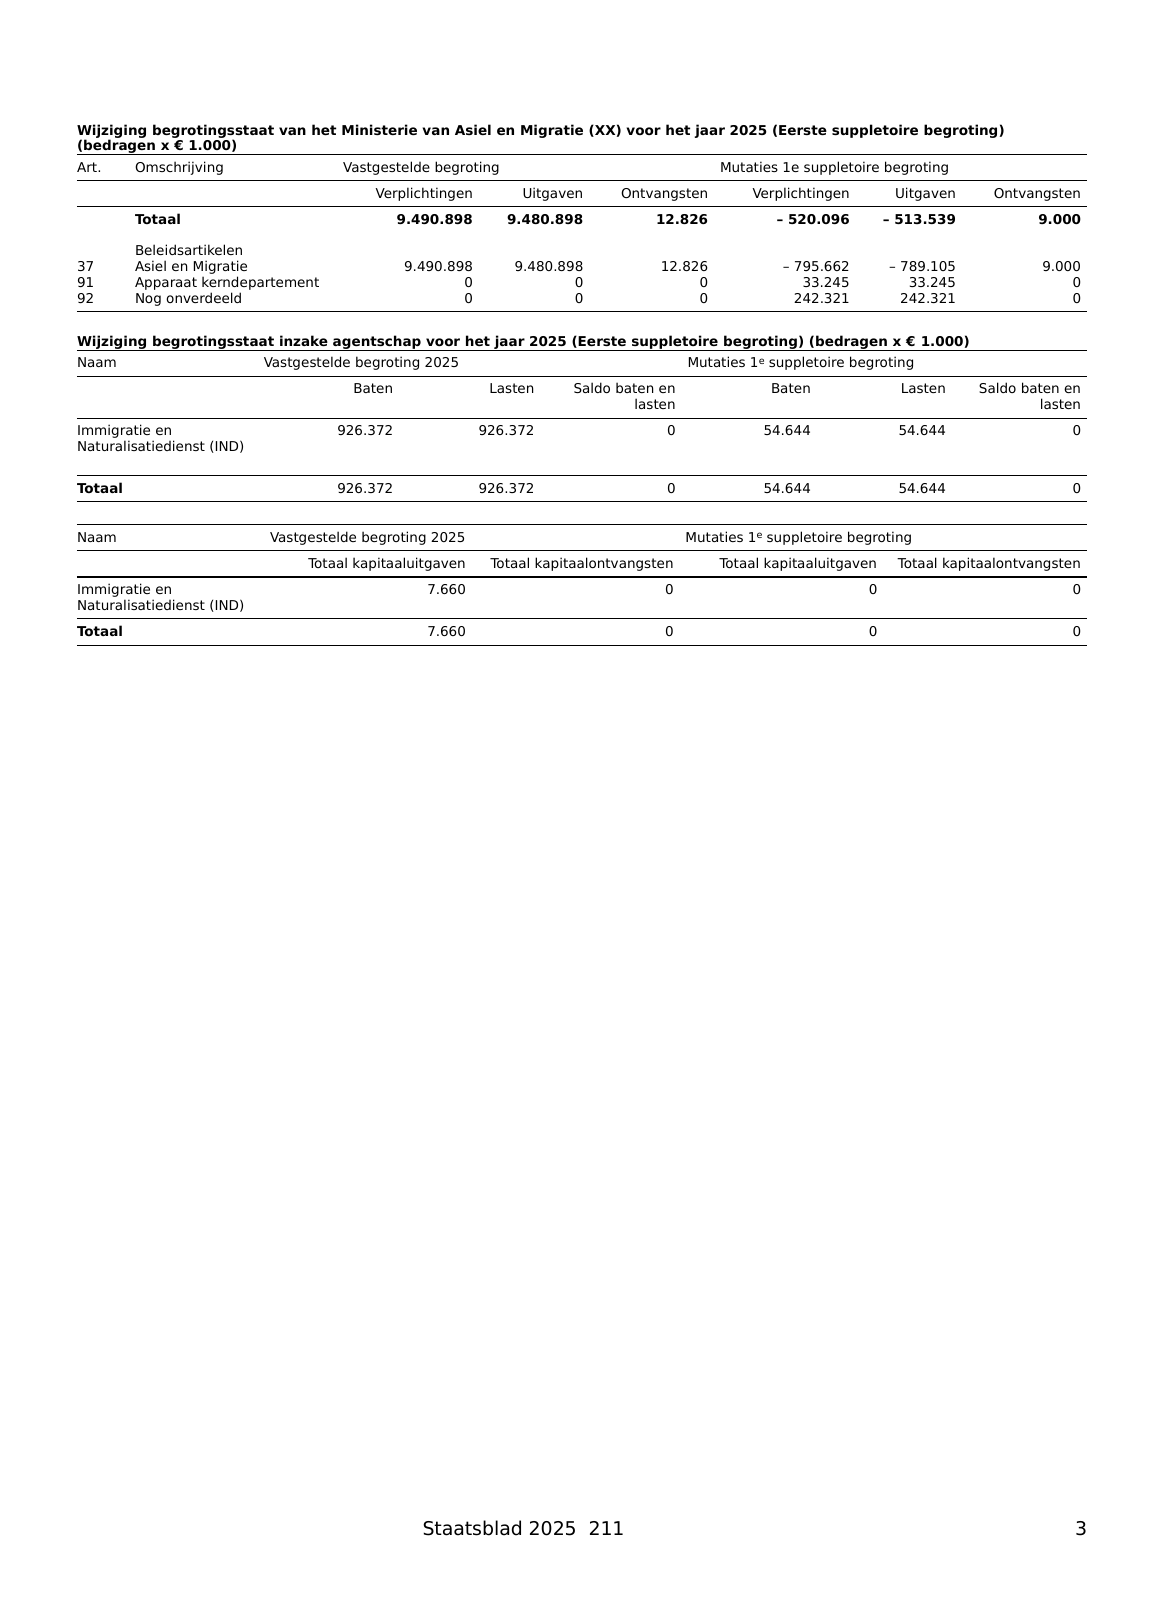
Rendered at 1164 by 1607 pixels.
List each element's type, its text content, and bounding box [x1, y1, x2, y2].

table_cell Saldo baten en lasten [540, 377, 681, 417]
table_cell Lasten [816, 377, 951, 417]
table_cell Uitgaven [479, 181, 589, 206]
table_cell 9.000 [962, 207, 1087, 227]
table_cell 0 [589, 275, 714, 290]
table_cell 9.480.898 [479, 207, 589, 227]
table_cell 91 [77, 275, 129, 290]
table_cell Ontvangsten [962, 181, 1087, 206]
table_cell 12.826 [589, 207, 714, 227]
table_header Wijziging begrotingsstaat van het Ministerie van Asiel en Migratie (XX) voor het jaar 2025 (Eerste suppletoire begroting) (bedragen x € 1.000) [77, 122, 1087, 154]
table_cell [962, 228, 1087, 243]
table_cell 0 [679, 578, 883, 618]
table_cell 0 [479, 275, 589, 290]
table_cell Baten [258, 377, 399, 417]
table_cell 242.321 [714, 290, 855, 311]
table_cell [258, 455, 399, 475]
table_cell [337, 243, 478, 259]
table_cell [77, 243, 129, 259]
table_cell 0 [540, 419, 681, 455]
table_cell 0 [962, 290, 1087, 311]
table_cell 0 [883, 578, 1087, 618]
table_cell 54.644 [816, 476, 951, 501]
table_cell 0 [589, 290, 714, 311]
table_cell 54.644 [681, 419, 816, 455]
table_cell Baten [681, 377, 816, 417]
table_cell [589, 228, 714, 243]
table_cell Vastgestelde begroting [337, 155, 714, 180]
table_cell 0 [540, 476, 681, 501]
table_cell 926.372 [399, 476, 540, 501]
table_cell [589, 243, 714, 259]
table_cell – 520.096 [714, 207, 855, 227]
table_cell [129, 228, 337, 243]
table_cell 9.000 [962, 259, 1087, 275]
table_cell [855, 243, 962, 259]
table_cell Mutaties 1e suppletoire begroting [681, 351, 1087, 376]
table_cell 0 [472, 619, 679, 644]
table_cell Verplichtingen [337, 181, 478, 206]
table_cell – 795.662 [714, 259, 855, 275]
table_header Vastgestelde begroting 2025 [264, 525, 679, 550]
table_cell [77, 228, 129, 243]
table_cell 242.321 [855, 290, 962, 311]
table_cell 7.660 [264, 619, 472, 644]
table_cell 92 [77, 290, 129, 311]
table_cell Lasten [399, 377, 540, 417]
table_cell 0 [679, 619, 883, 644]
table_cell 0 [951, 476, 1087, 501]
table_cell Totaal [129, 207, 337, 227]
table_cell 54.644 [681, 476, 816, 501]
table_cell [399, 455, 540, 475]
table_cell Apparaat kerndepartement [129, 275, 337, 290]
table_cell [77, 551, 264, 576]
table_cell Verplichtingen [714, 181, 855, 206]
table_cell Totaal kapitaaluitgaven [679, 551, 883, 576]
table_cell Asiel en Migratie [129, 259, 337, 275]
table_cell Immigratie en Naturalisatiedienst (IND) [77, 578, 264, 618]
table_cell [540, 455, 681, 475]
table_cell 0 [962, 275, 1087, 290]
table_cell [77, 455, 257, 475]
table_cell 926.372 [258, 419, 399, 455]
table_header Mutaties 1e suppletoire begroting [679, 525, 1087, 550]
table_cell 0 [479, 290, 589, 311]
table_cell 0 [337, 290, 478, 311]
table_cell 33.245 [855, 275, 962, 290]
table_cell Omschrijving [129, 155, 337, 180]
table_cell 9.490.898 [337, 207, 478, 227]
table_cell [855, 228, 962, 243]
table_cell [951, 455, 1087, 475]
table_cell Totaal kapitaalontvangsten [472, 551, 679, 576]
table_cell [479, 243, 589, 259]
table_cell 9.480.898 [479, 259, 589, 275]
table_cell Naam [77, 351, 257, 376]
table_cell [962, 243, 1087, 259]
table_cell 0 [951, 419, 1087, 455]
table_cell 0 [883, 619, 1087, 644]
table_cell [77, 377, 257, 417]
table_cell Mutaties 1e suppletoire begroting [714, 155, 1087, 180]
table_cell – 789.105 [855, 259, 962, 275]
table_cell Totaal kapitaaluitgaven [264, 551, 472, 576]
table_cell Uitgaven [855, 181, 962, 206]
table_cell 9.490.898 [337, 259, 478, 275]
table_cell – 513.539 [855, 207, 962, 227]
table_cell 12.826 [589, 259, 714, 275]
table_cell Totaal [77, 619, 264, 644]
table_cell [129, 181, 337, 206]
table_cell [337, 228, 478, 243]
table_cell Nog onverdeeld [129, 290, 337, 311]
table_cell 926.372 [258, 476, 399, 501]
table_cell 0 [472, 578, 679, 618]
table_cell 926.372 [399, 419, 540, 455]
table_cell [479, 228, 589, 243]
table_cell [714, 243, 855, 259]
table_cell [816, 455, 951, 475]
table_cell Vastgestelde begroting 2025 [258, 351, 681, 376]
table_cell 33.245 [714, 275, 855, 290]
table_cell 54.644 [816, 419, 951, 455]
table_header Wijziging begrotingsstaat inzake agentschap voor het jaar 2025 (Eerste suppletoire begroting) (bedragen x € 1.000) [77, 334, 1087, 349]
table_cell Totaal kapitaalontvangsten [883, 551, 1087, 576]
table_cell [714, 228, 855, 243]
table_cell Totaal [77, 476, 257, 501]
table_cell [77, 207, 129, 227]
table_cell Art. [77, 155, 129, 180]
table_cell [77, 181, 129, 206]
table_header Naam [77, 525, 264, 550]
table_cell [681, 455, 816, 475]
table_cell Saldo baten en lasten [951, 377, 1087, 417]
table_cell Immigratie en Naturalisatiedienst (IND) [77, 419, 257, 455]
table_cell 37 [77, 259, 129, 275]
table_cell Ontvangsten [589, 181, 714, 206]
table_cell Beleidsartikelen [129, 243, 337, 259]
table_cell 0 [337, 275, 478, 290]
table_cell 7.660 [264, 578, 472, 618]
